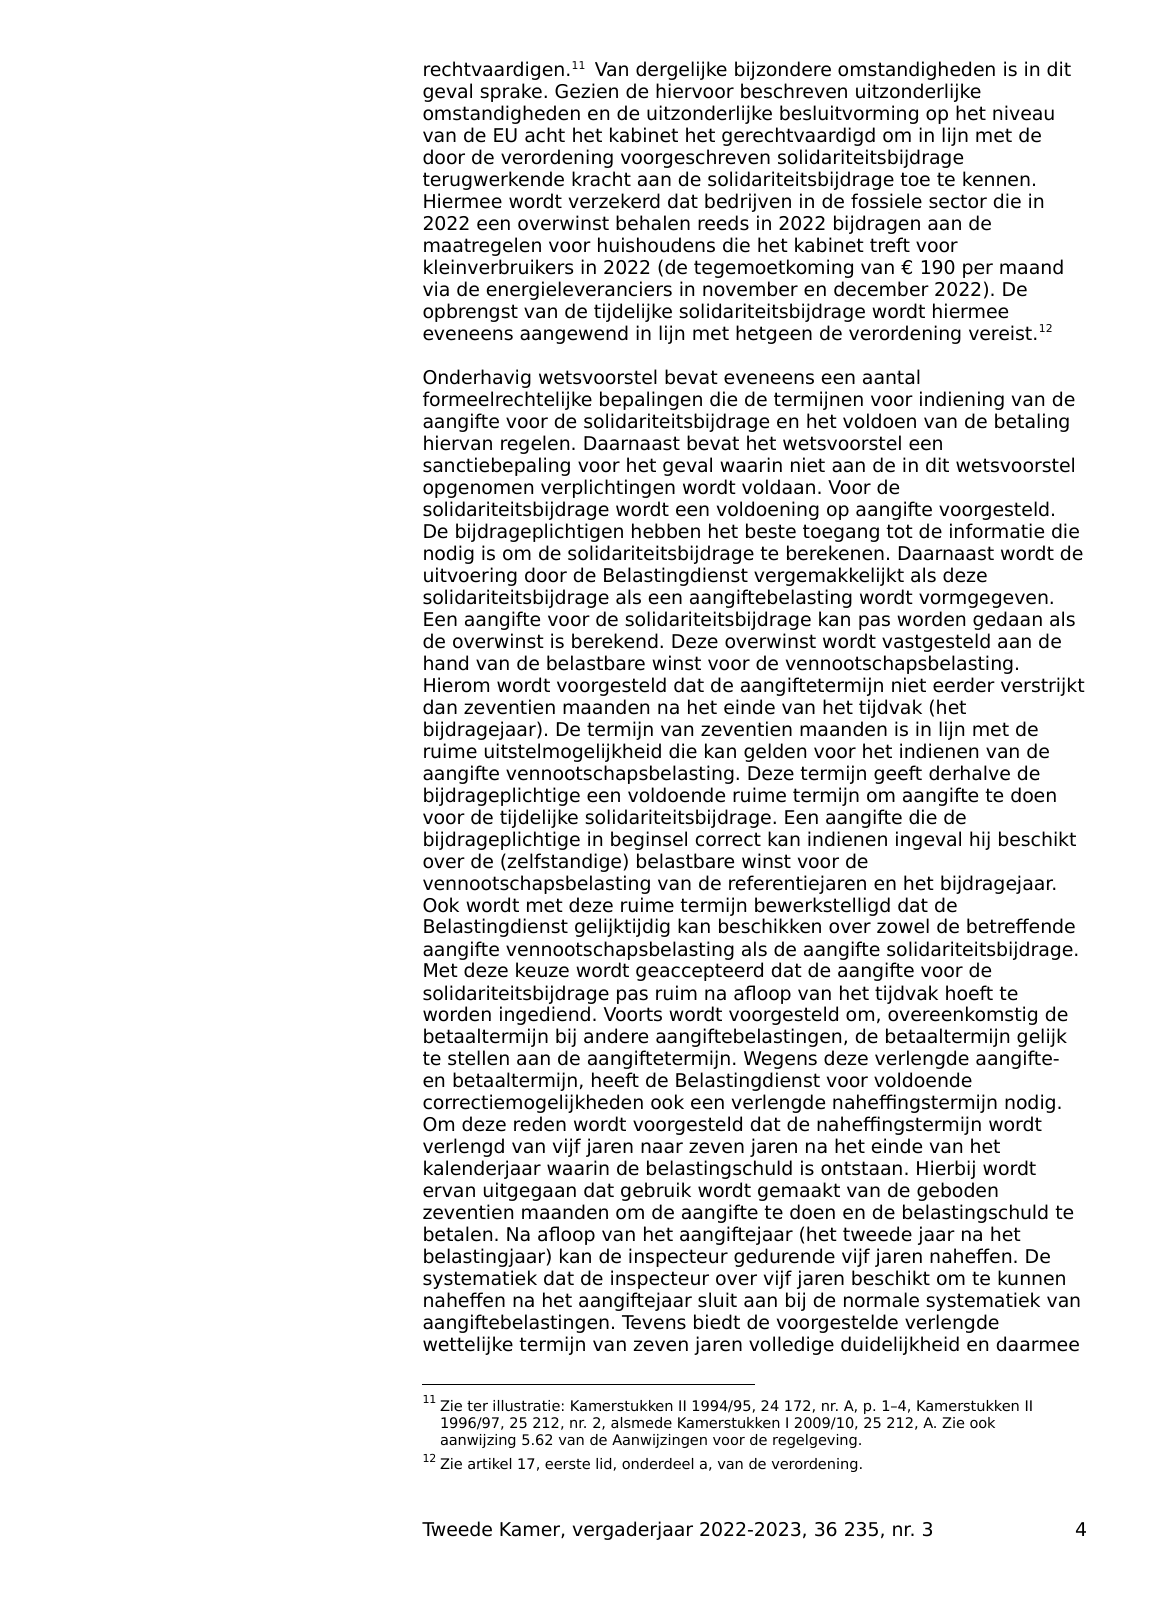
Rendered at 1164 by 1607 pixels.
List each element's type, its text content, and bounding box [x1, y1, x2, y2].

text Onderhavig wetsvoorstel bevat eveneens een aantal formeelrechtelijke bepalingen die de termijnen voor indiening van de aangifte voor de solidariteitsbijdrage en het voldoen van de betaling hiervan regelen. Daarnaast bevat het wetsvoorstel een sanctiebepaling voor het geval waarin niet aan de in dit wetsvoorstel opgenomen verplichtingen wordt voldaan. Voor de solidariteitsbijdrage wordt een voldoening op aangifte voorgesteld. De bijdrageplichtigen hebben het beste toegang tot de informatie die nodig is om de solidariteitsbijdrage te berekenen. Daarnaast wordt de uitvoering door de Belastingdienst vergemakkelijkt als deze solidariteitsbijdrage als een aangiftebelasting wordt vormgegeven. Een aangifte voor de solidariteitsbijdrage kan pas worden gedaan als de overwinst is berekend. Deze overwinst wordt vastgesteld aan de hand van de belastbare winst voor de vennootschapsbelasting. Hierom wordt voorgesteld dat de aangiftetermijn niet eerder verstrijkt dan zeventien maanden na het einde van het tijdvak (het bijdragejaar). De termijn van zeventien maanden is in lijn met de ruime uitstelmogelijkheid die kan gelden voor het indienen van de aangifte vennootschapsbelasting. Deze termijn geeft derhalve de bijdrageplichtige een voldoende ruime termijn om aangifte te doen voor de tijdelijke solidariteitsbijdrage. Een aangifte die de bijdrageplichtige in beginsel correct kan indienen ingeval hij beschikt over de (zelfstandige) belastbare winst voor de vennootschapsbelasting van de referentiejaren en het bijdragejaar. Ook wordt met deze ruime termijn bewerkstelligd dat de Belastingdienst gelijktijdig kan beschikken over zowel de betreffende aangifte vennootschapsbelasting als de aangifte solidariteitsbijdrage. Met deze keuze wordt geaccepteerd dat de aangifte voor de solidariteitsbijdrage pas ruim na afloop van het tijdvak hoeft te worden ingediend. Voorts wordt voorgesteld om, overeenkomstig de betaaltermijn bij andere aangiftebelastingen, de betaaltermijn gelijk te stellen aan de aangiftetermijn. Wegens deze verlengde aangifte- en betaaltermijn, heeft de Belastingdienst voor voldoende correctiemogelijkheden ook een verlengde naheffingstermijn nodig. Om deze reden wordt voorgesteld dat de naheffingstermijn wordt verlengd van vijf jaren naar zeven jaren na het einde van het kalenderjaar waarin de belastingschuld is ontstaan. Hierbij wordt ervan uitgegaan dat gebruik wordt gemaakt van de geboden zeventien maanden om de aangifte te doen en de belastingschuld te betalen. Na afloop van het aangiftejaar (het tweede jaar na het belastingjaar) kan de inspecteur gedurende vijf jaren naheffen. De systematiek dat de inspecteur over vijf jaren beschikt om te kunnen naheffen na het aangiftejaar sluit aan bij de normale systematiek van aangiftebelastingen. Tevens biedt de voorgestelde verlengde wettelijke termijn van zeven jaren volledige duidelijkheid en daarmee [422, 367, 1087, 1356]
text Zie artikel 17, eerste lid, onderdeel a, van de verordening. [422, 1452, 1087, 1474]
text Zie ter illustratie: Kamerstukken II 1994/95, 24 172, nr. A, p. 1–4, Kamerstukken II 1996/97, 25 212, nr. 2, alsmede Kamerstukken I 2009/10, 25 212, A. Zie ook aanwijzing 5.62 van de Aanwijzingen voor de regelgeving. [422, 1393, 1087, 1449]
text rechtvaardigen. Van dergelijke bijzondere omstandigheden is in dit geval sprake. Gezien de hiervoor beschreven uitzonderlijke omstandigheden en de uitzonderlijke besluitvorming op het niveau van de EU acht het kabinet het gerechtvaardigd om in lijn met de door de verordening voorgeschreven solidariteitsbijdrage terugwerkende kracht aan de solidariteitsbijdrage toe te kennen. Hiermee wordt verzekerd dat bedrijven in de fossiele sector die in 2022 een overwinst behalen reeds in 2022 bijdragen aan de maatregelen voor huishoudens die het kabinet treft voor kleinverbruikers in 2022 (de tegemoetkoming van € 190 per maand via de energieleveranciers in november en december 2022). De opbrengst van de tijdelijke solidariteitsbijdrage wordt hiermee eveneens aangewend in lijn met hetgeen de verordening vereist. [422, 59, 1087, 345]
